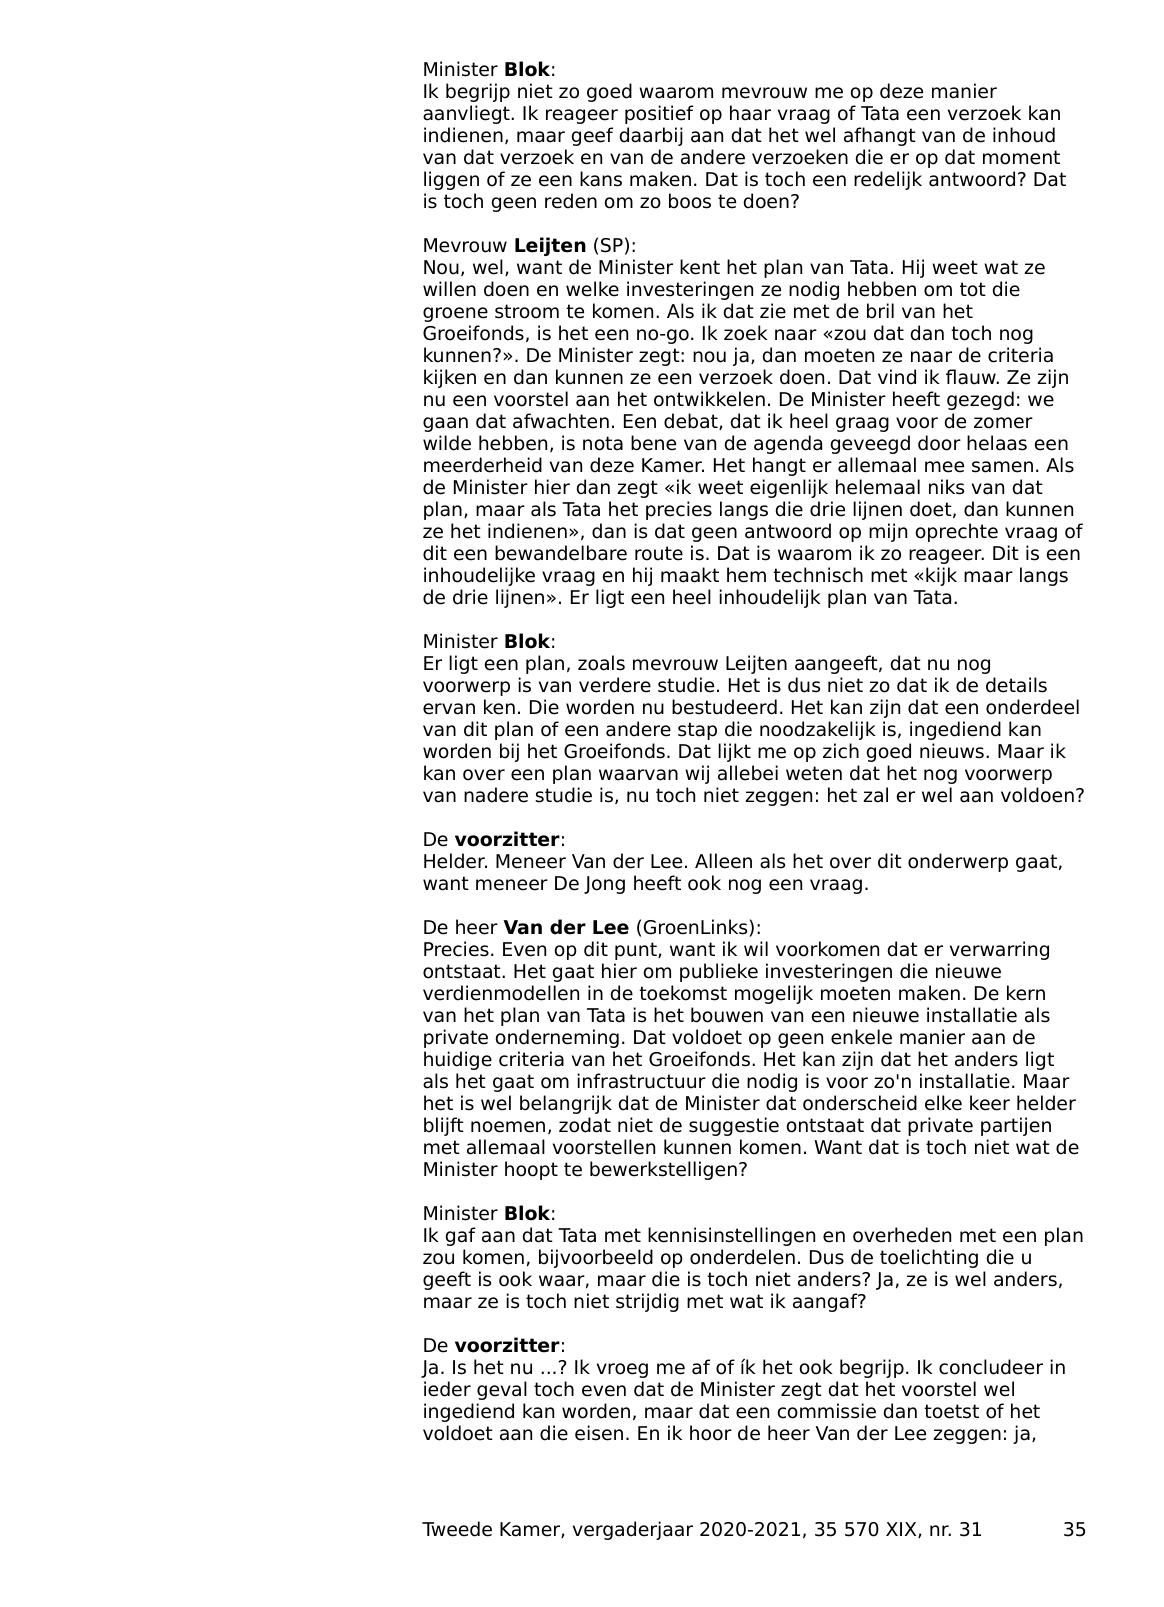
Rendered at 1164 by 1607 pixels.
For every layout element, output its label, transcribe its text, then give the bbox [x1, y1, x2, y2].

text Minister Blok: [422, 631, 1087, 653]
text Mevrouw Leijten (SP): [422, 235, 1087, 257]
text Minister Blok: [422, 59, 1087, 81]
text Ik gaf aan dat Tata met kennisinstellingen en overheden met een plan zou komen, bijvoorbeeld op onderdelen. Dus de toelichting die u geeft is ook waar, maar die is toch niet anders? Ja, ze is wel anders, maar ze is toch niet strijdig met wat ik aangaf? [422, 1225, 1087, 1313]
text Er ligt een plan, zoals mevrouw Leijten aangeeft, dat nu nog voorwerp is van verdere studie. Het is dus niet zo dat ik de details ervan ken. Die worden nu bestudeerd. Het kan zijn dat een onderdeel van dit plan of een andere stap die noodzakelijk is, ingediend kan worden bij het Groeifonds. Dat lijkt me op zich goed nieuws. Maar ik kan over een plan waarvan wij allebei weten dat het nog voorwerp van nadere studie is, nu toch niet zeggen: het zal er wel aan voldoen? [422, 653, 1087, 807]
text Helder. Meneer Van der Lee. Alleen als het over dit onderwerp gaat, want meneer De Jong heeft ook nog een vraag. [422, 851, 1087, 895]
text De heer Van der Lee (GroenLinks): [422, 917, 1087, 939]
text De voorzitter: [422, 1335, 1087, 1357]
text Ik begrijp niet zo goed waarom mevrouw me op deze manier aanvliegt. Ik reageer positief op haar vraag of Tata een verzoek kan indienen, maar geef daarbij aan dat het wel afhangt van de inhoud van dat verzoek en van de andere verzoeken die er op dat moment liggen of ze een kans maken. Dat is toch een redelijk antwoord? Dat is toch geen reden om zo boos te doen? [422, 81, 1087, 213]
text Precies. Even op dit punt, want ik wil voorkomen dat er verwarring ontstaat. Het gaat hier om publieke investeringen die nieuwe verdienmodellen in de toekomst mogelijk moeten maken. De kern van het plan van Tata is het bouwen van een nieuwe installatie als private onderneming. Dat voldoet op geen enkele manier aan de huidige criteria van het Groeifonds. Het kan zijn dat het anders ligt als het gaat om infrastructuur die nodig is voor zo'n installatie. Maar het is wel belangrijk dat de Minister dat onderscheid elke keer helder blijft noemen, zodat niet de suggestie ontstaat dat private partijen met allemaal voorstellen kunnen komen. Want dat is toch niet wat de Minister hoopt te bewerkstelligen? [422, 939, 1087, 1181]
text Minister Blok: [422, 1203, 1087, 1225]
text Nou, wel, want de Minister kent het plan van Tata. Hij weet wat ze willen doen en welke investeringen ze nodig hebben om tot die groene stroom te komen. Als ik dat zie met de bril van het Groeifonds, is het een no-go. Ik zoek naar «zou dat dan toch nog kunnen?». De Minister zegt: nou ja, dan moeten ze naar de criteria kijken en dan kunnen ze een verzoek doen. Dat vind ik flauw. Ze zijn nu een voorstel aan het ontwikkelen. De Minister heeft gezegd: we gaan dat afwachten. Een debat, dat ik heel graag voor de zomer wilde hebben, is nota bene van de agenda geveegd door helaas een meerderheid van deze Kamer. Het hangt er allemaal mee samen. Als de Minister hier dan zegt «ik weet eigenlijk helemaal niks van dat plan, maar als Tata het precies langs die drie lijnen doet, dan kunnen ze het indienen», dan is dat geen antwoord op mijn oprechte vraag of dit een bewandelbare route is. Dat is waarom ik zo reageer. Dit is een inhoudelijke vraag en hij maakt hem technisch met «kijk maar langs de drie lijnen». Er ligt een heel inhoudelijk plan van Tata. [422, 257, 1087, 609]
text De voorzitter: [422, 829, 1087, 851]
text Ja. Is het nu ...? Ik vroeg me af of ík het ook begrijp. Ik concludeer in ieder geval toch even dat de Minister zegt dat het voorstel wel ingediend kan worden, maar dat een commissie dan toetst of het voldoet aan die eisen. En ik hoor de heer Van der Lee zeggen: ja, [422, 1357, 1087, 1445]
